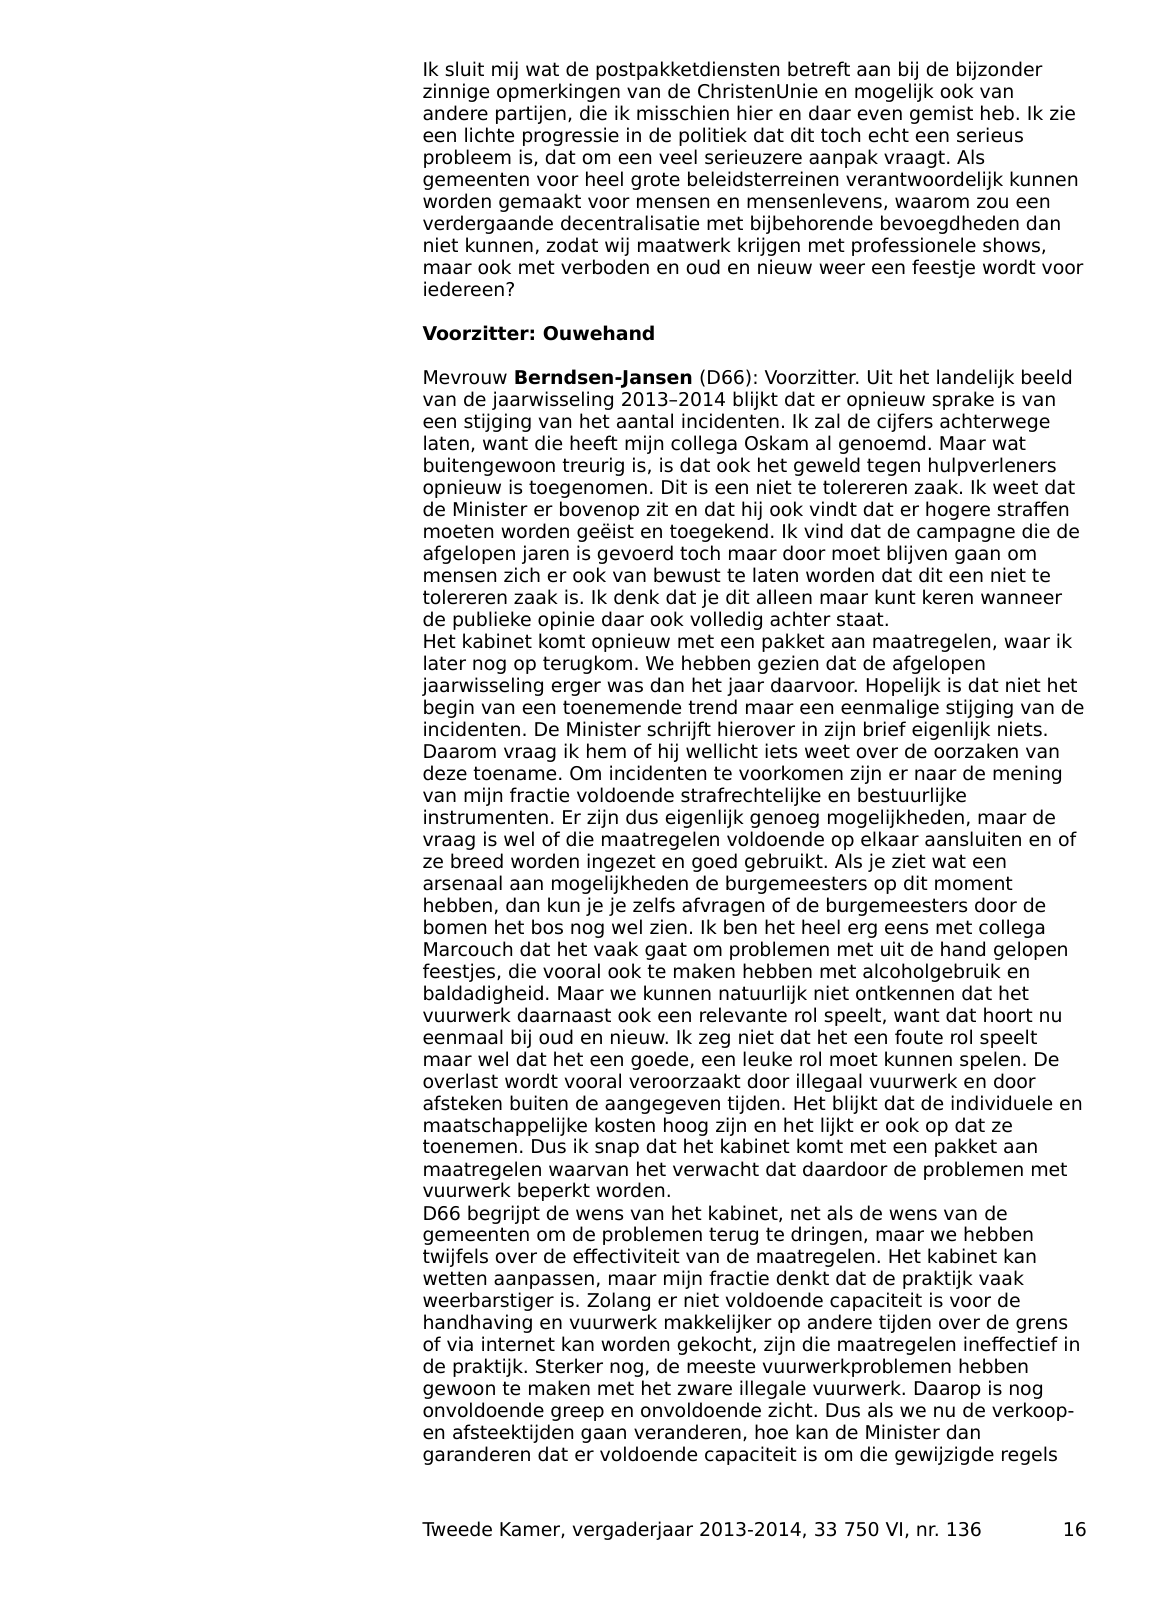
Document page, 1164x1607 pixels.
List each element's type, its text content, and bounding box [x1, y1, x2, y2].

text Ik sluit mij wat de postpakketdiensten betreft aan bij de bijzonder zinnige opmerkingen van de ChristenUnie en mogelijk ook van andere partijen, die ik misschien hier en daar even gemist heb. Ik zie een lichte progressie in de politiek dat dit toch echt een serieus probleem is, dat om een veel serieuzere aanpak vraagt. Als gemeenten voor heel grote beleidsterreinen verantwoordelijk kunnen worden gemaakt voor mensen en mensenlevens, waarom zou een verdergaande decentralisatie met bijbehorende bevoegdheden dan niet kunnen, zodat wij maatwerk krijgen met professionele shows, maar ook met verboden en oud en nieuw weer een feestje wordt voor iedereen? [422, 59, 1087, 301]
text D66 begrijpt de wens van het kabinet, net als de wens van de gemeenten om de problemen terug te dringen, maar we hebben twijfels over de effectiviteit van de maatregelen. Het kabinet kan wetten aanpassen, maar mijn fractie denkt dat de praktijk vaak weerbarstiger is. Zolang er niet voldoende capaciteit is voor de handhaving en vuurwerk makkelijker op andere tijden over de grens of via internet kan worden gekocht, zijn die maatregelen ineffectief in de praktijk. Sterker nog, de meeste vuurwerkproblemen hebben gewoon te maken met het zware illegale vuurwerk. Daarop is nog onvoldoende greep en onvoldoende zicht. Dus als we nu de verkoop- en afsteektijden gaan veranderen, hoe kan de Minister dan garanderen dat er voldoende capaciteit is om die gewijzigde regels [422, 1202, 1087, 1466]
text Mevrouw Berndsen-Jansen (D66): Voorzitter. Uit het landelijk beeld van de jaarwisseling 2013–2014 blijkt dat er opnieuw sprake is van een stijging van het aantal incidenten. Ik zal de cijfers achterwege laten, want die heeft mijn collega Oskam al genoemd. Maar wat buitengewoon treurig is, is dat ook het geweld tegen hulpverleners opnieuw is toegenomen. Dit is een niet te tolereren zaak. Ik weet dat de Minister er bovenop zit en dat hij ook vindt dat er hogere straffen moeten worden geëist en toegekend. Ik vind dat de campagne die de afgelopen jaren is gevoerd toch maar door moet blijven gaan om mensen zich er ook van bewust te laten worden dat dit een niet te tolereren zaak is. Ik denk dat je dit alleen maar kunt keren wanneer de publieke opinie daar ook volledig achter staat. [422, 367, 1087, 631]
subtitle Voorzitter: Ouwehand [422, 323, 1087, 345]
text Het kabinet komt opnieuw met een pakket aan maatregelen, waar ik later nog op terugkom. We hebben gezien dat de afgelopen jaarwisseling erger was dan het jaar daarvoor. Hopelijk is dat niet het begin van een toenemende trend maar een eenmalige stijging van de incidenten. De Minister schrijft hierover in zijn brief eigenlijk niets. Daarom vraag ik hem of hij wellicht iets weet over de oorzaken van deze toename. Om incidenten te voorkomen zijn er naar de mening van mijn fractie voldoende strafrechtelijke en bestuurlijke instrumenten. Er zijn dus eigenlijk genoeg mogelijkheden, maar de vraag is wel of die maatregelen voldoende op elkaar aansluiten en of ze breed worden ingezet en goed gebruikt. Als je ziet wat een arsenaal aan mogelijkheden de burgemeesters op dit moment hebben, dan kun je je zelfs afvragen of de burgemeesters door de bomen het bos nog wel zien. Ik ben het heel erg eens met collega Marcouch dat het vaak gaat om problemen met uit de hand gelopen feestjes, die vooral ook te maken hebben met alcoholgebruik en baldadigheid. Maar we kunnen natuurlijk niet ontkennen dat het vuurwerk daarnaast ook een relevante rol speelt, want dat hoort nu eenmaal bij oud en nieuw. Ik zeg niet dat het een foute rol speelt maar wel dat het een goede, een leuke rol moet kunnen spelen. De overlast wordt vooral veroorzaakt door illegaal vuurwerk en door afsteken buiten de aangegeven tijden. Het blijkt dat de individuele en maatschappelijke kosten hoog zijn en het lijkt er ook op dat ze toenemen. Dus ik snap dat het kabinet komt met een pakket aan maatregelen waarvan het verwacht dat daardoor de problemen met vuurwerk beperkt worden. [422, 631, 1087, 1202]
